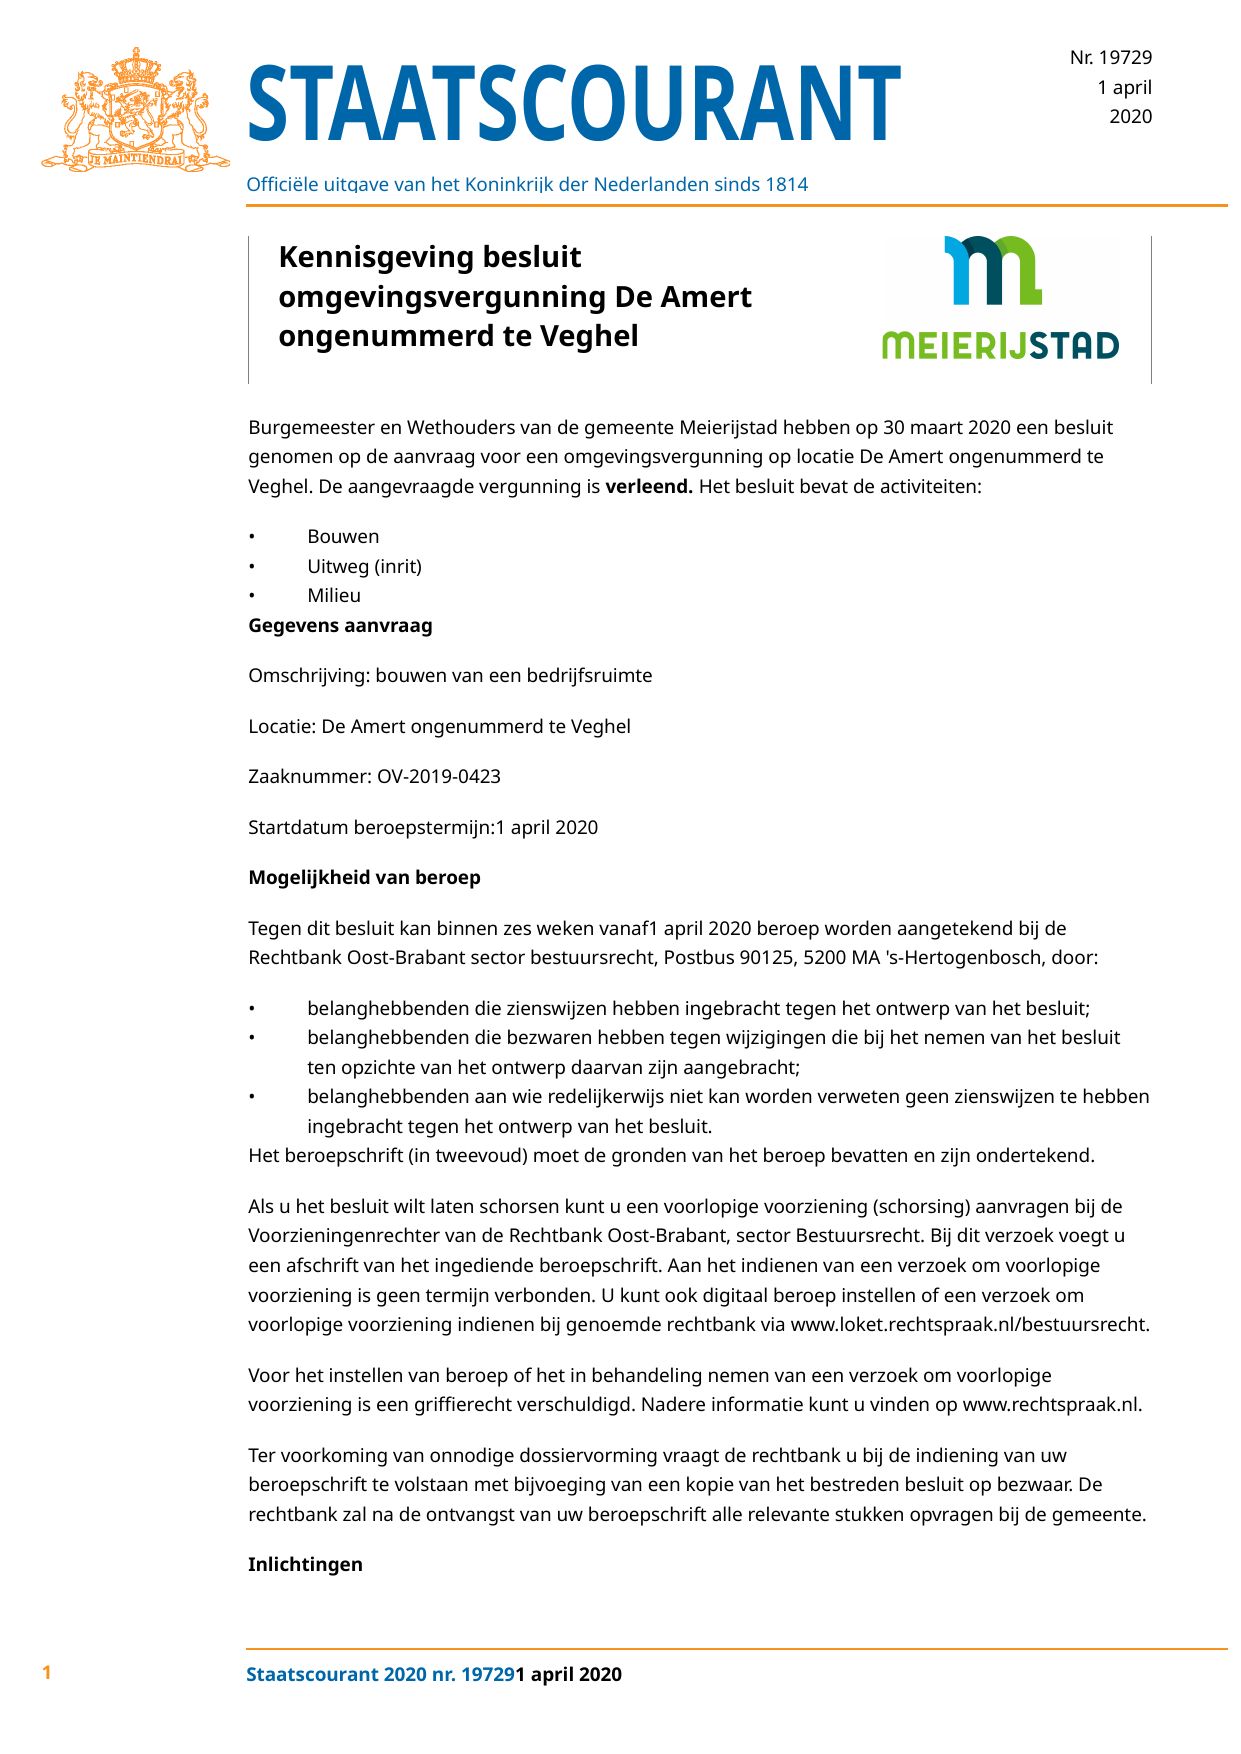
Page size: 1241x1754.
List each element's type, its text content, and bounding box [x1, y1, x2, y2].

text Locatie: De Amert ongenummerd te Veghel [248, 713, 1152, 739]
text Omschrijving: bouwen van een bedrijfsruimte [248, 663, 1152, 688]
list Bouwen [248, 523, 1152, 549]
table_header [1119, 236, 1151, 358]
text Het beroepschrift (in tweevoud) moet de gronden van het beroep bevatten en zijn ondertekend. [248, 1143, 1152, 1168]
text Burgemeester en Wethouders van de gemeente Meierijstad hebben op 30 maart 2020 een besluit genomen op de aanvraag voor een omgevingsvergunning op locatie De Amert ongenummerd te Veghel. De aangevraagde vergunning is verleend. Het besluit bevat de activiteiten: [248, 414, 1152, 499]
table_header [850, 359, 1151, 384]
text Startdatum beroepstermijn:1 april 2020 [248, 814, 1152, 840]
text Gegevens aanvraag [248, 612, 1152, 638]
text Mogelijkheid van beroep [248, 864, 1152, 890]
picture [41, 47, 231, 172]
table_header [850, 236, 882, 358]
text Zaaknummer: OV-2019-0423 [248, 763, 1152, 789]
list belanghebbenden aan wie redelijkerwijs niet kan worden verweten geen zienswijzen te hebben ingebracht tegen het ontwerp van het besluit. [248, 1083, 1152, 1139]
text Als u het besluit wilt laten schorsen kunt u een voorlopige voorziening (schorsing) aanvragen bij de Voorzieningenrechter van de Rechtbank Oost-Brabant, sector Bestuursrecht. Bij dit verzoek voegt u een afschrift van het ingediende beroepschrift. Aan het indienen van een verzoek om voorlopige voorziening is geen termijn verbonden. U kunt ook digitaal beroep instellen of een verzoek om voorlopige voorziening indienen bij genoemde rechtbank via www.loket.rechtspraak.nl/bestuursrecht. [248, 1193, 1152, 1337]
list Milieu [248, 583, 1152, 608]
text Voor het instellen van beroep of het in behandeling nemen van een verzoek om voorlopige voorziening is een griffierecht verschuldigd. Nadere informatie kunt u vinden op www.rechtspraak.nl. [248, 1362, 1152, 1417]
list Uitweg (inrit) [248, 553, 1152, 579]
table_header Kennisgeving besluit omgevingsvergunning De Amert ongenummerd te Veghel [249, 236, 850, 384]
text Inlichtingen [248, 1551, 1152, 1577]
text Ter voorkoming van onnodige dossiervorming vraagt de rechtbank u bij de indiening van uw beroepschrift te volstaan met bijvoeging van een kopie van het bestreden besluit op bezwaar. De rechtbank zal na de ontvangst van uw beroepschrift alle relevante stukken opvragen bij de gemeente. [248, 1442, 1152, 1527]
list belanghebbenden die bezwaren hebben tegen wijzigingen die bij het nemen van het besluit ten opzichte van het ontwerp daarvan zijn aangebracht; [248, 1024, 1152, 1080]
picture [882, 236, 1119, 359]
list belanghebbenden die zienswijzen hebben ingebracht tegen het ontwerp van het besluit; [248, 995, 1152, 1021]
text Tegen dit besluit kan binnen zes weken vanaf1 april 2020 beroep worden aangetekend bij de Rechtbank Oost-Brabant sector bestuursrecht, Postbus 90125, 5200 MA 's-Hertogenbosch, door: [248, 915, 1152, 970]
